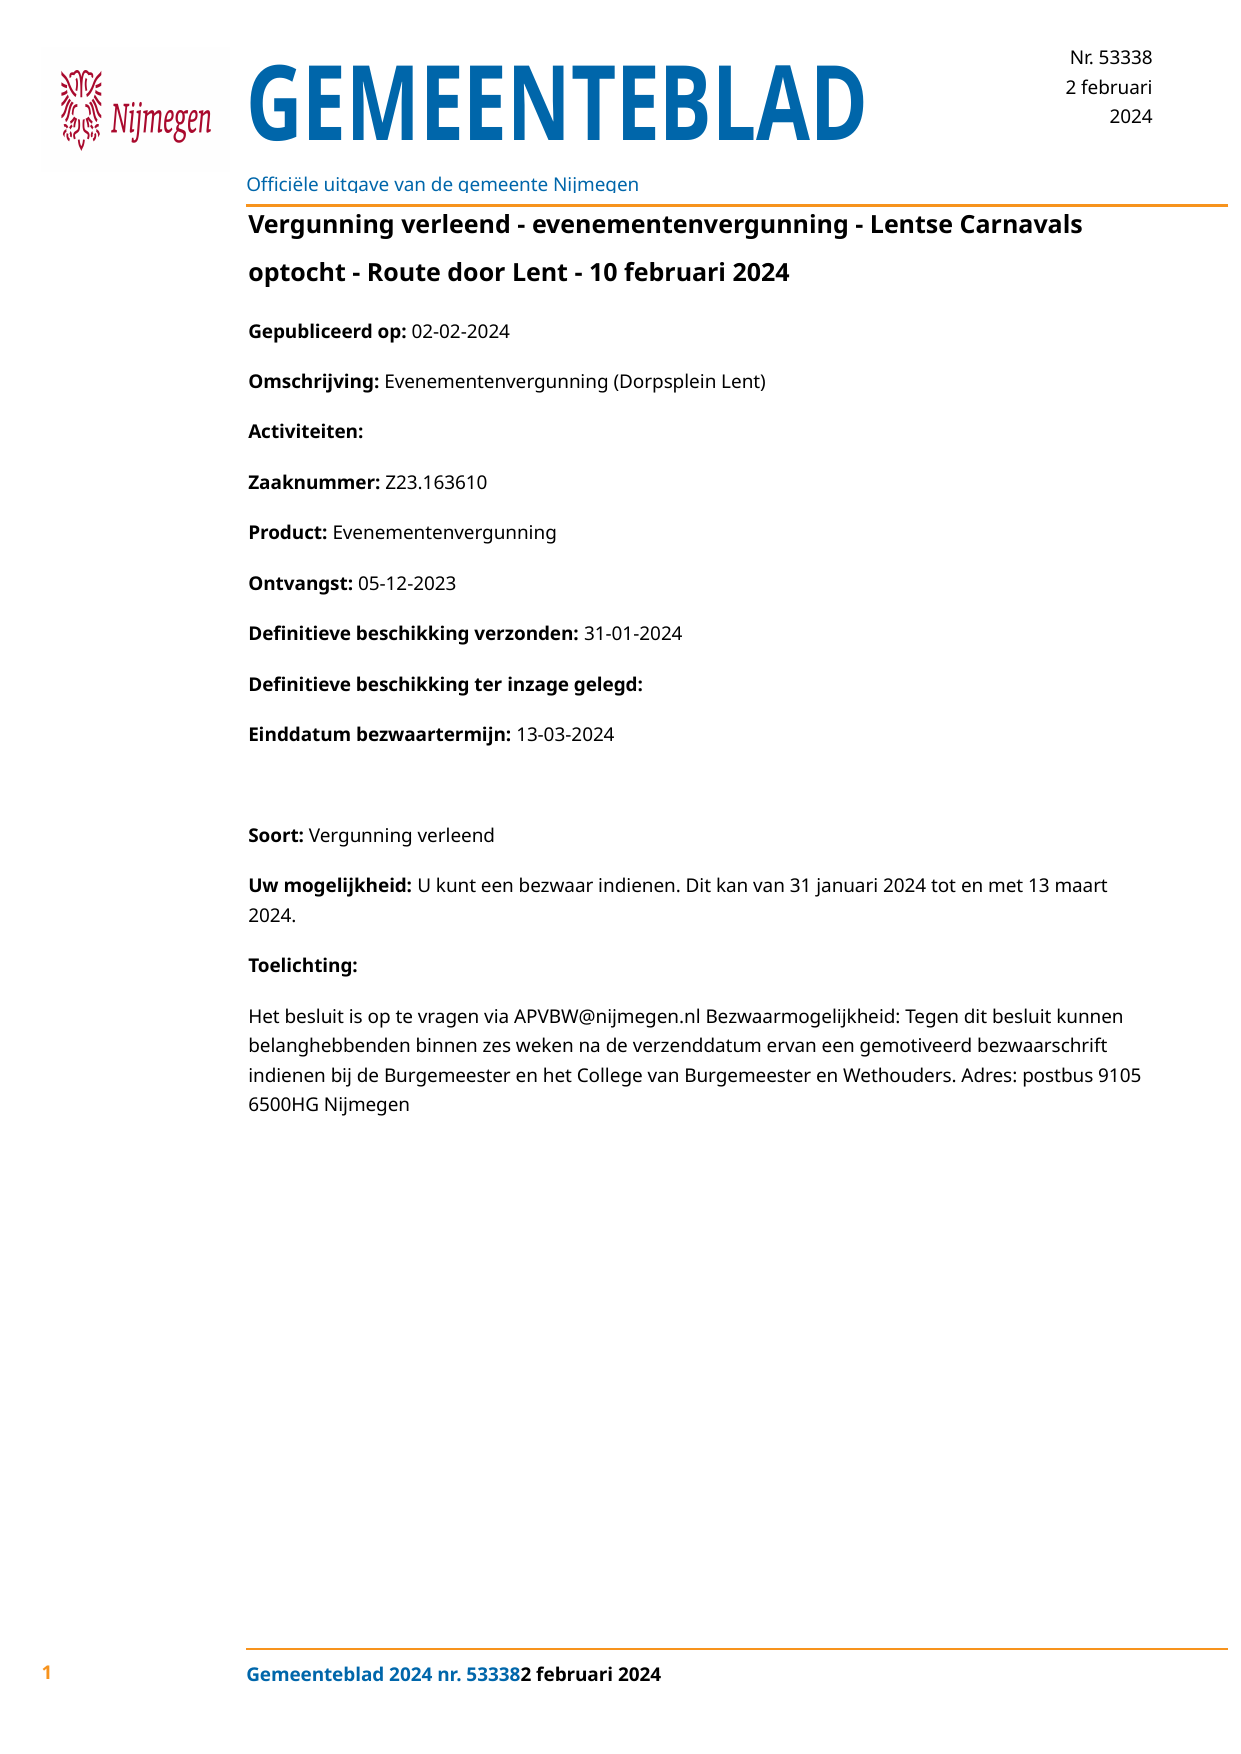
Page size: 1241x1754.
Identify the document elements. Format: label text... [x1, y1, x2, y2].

picture [41, 47, 231, 172]
text Activiteiten: [248, 419, 1152, 444]
text Zaaknummer: Z23.163610 [248, 469, 1152, 495]
text Het besluit is op te vragen via APVBW@nijmegen.nl Bezwaarmogelijkheid: Tegen dit besluit kunnen belanghebbenden binnen zes weken na de verzenddatum ervan een gemotiveerd bezwaarschrift indienen bij de Burgemeester en het College van Burgemeester en Wethouders. Adres: postbus 9105 6500HG Nijmegen [248, 1003, 1152, 1117]
text Toelichting: [248, 952, 1152, 978]
text Definitieve beschikking verzonden: 31-01-2024 [248, 620, 1152, 646]
text Uw mogelijkheid: U kunt een bezwaar indienen. Dit kan van 31 januari 2024 tot en met 13 maart 2024. [248, 872, 1152, 928]
text Omschrijving: Evenementenvergunning (Dorpsplein Lent) [248, 368, 1152, 394]
text Product: Evenementenvergunning [248, 519, 1152, 545]
text Ontvangst: 05-12-2023 [248, 570, 1152, 596]
text Vergunning verleend - evenementenvergunning - Lentse Carnavals optocht - Route door Lent - 10 februari 2024 [248, 207, 1152, 288]
text Soort: Vergunning verleend [248, 822, 1152, 848]
text Gepubliceerd op: 02-02-2024 [248, 318, 1152, 344]
text Definitieve beschikking ter inzage gelegd: [248, 671, 1152, 697]
text Einddatum bezwaartermijn: 13-03-2024 [248, 721, 1152, 747]
